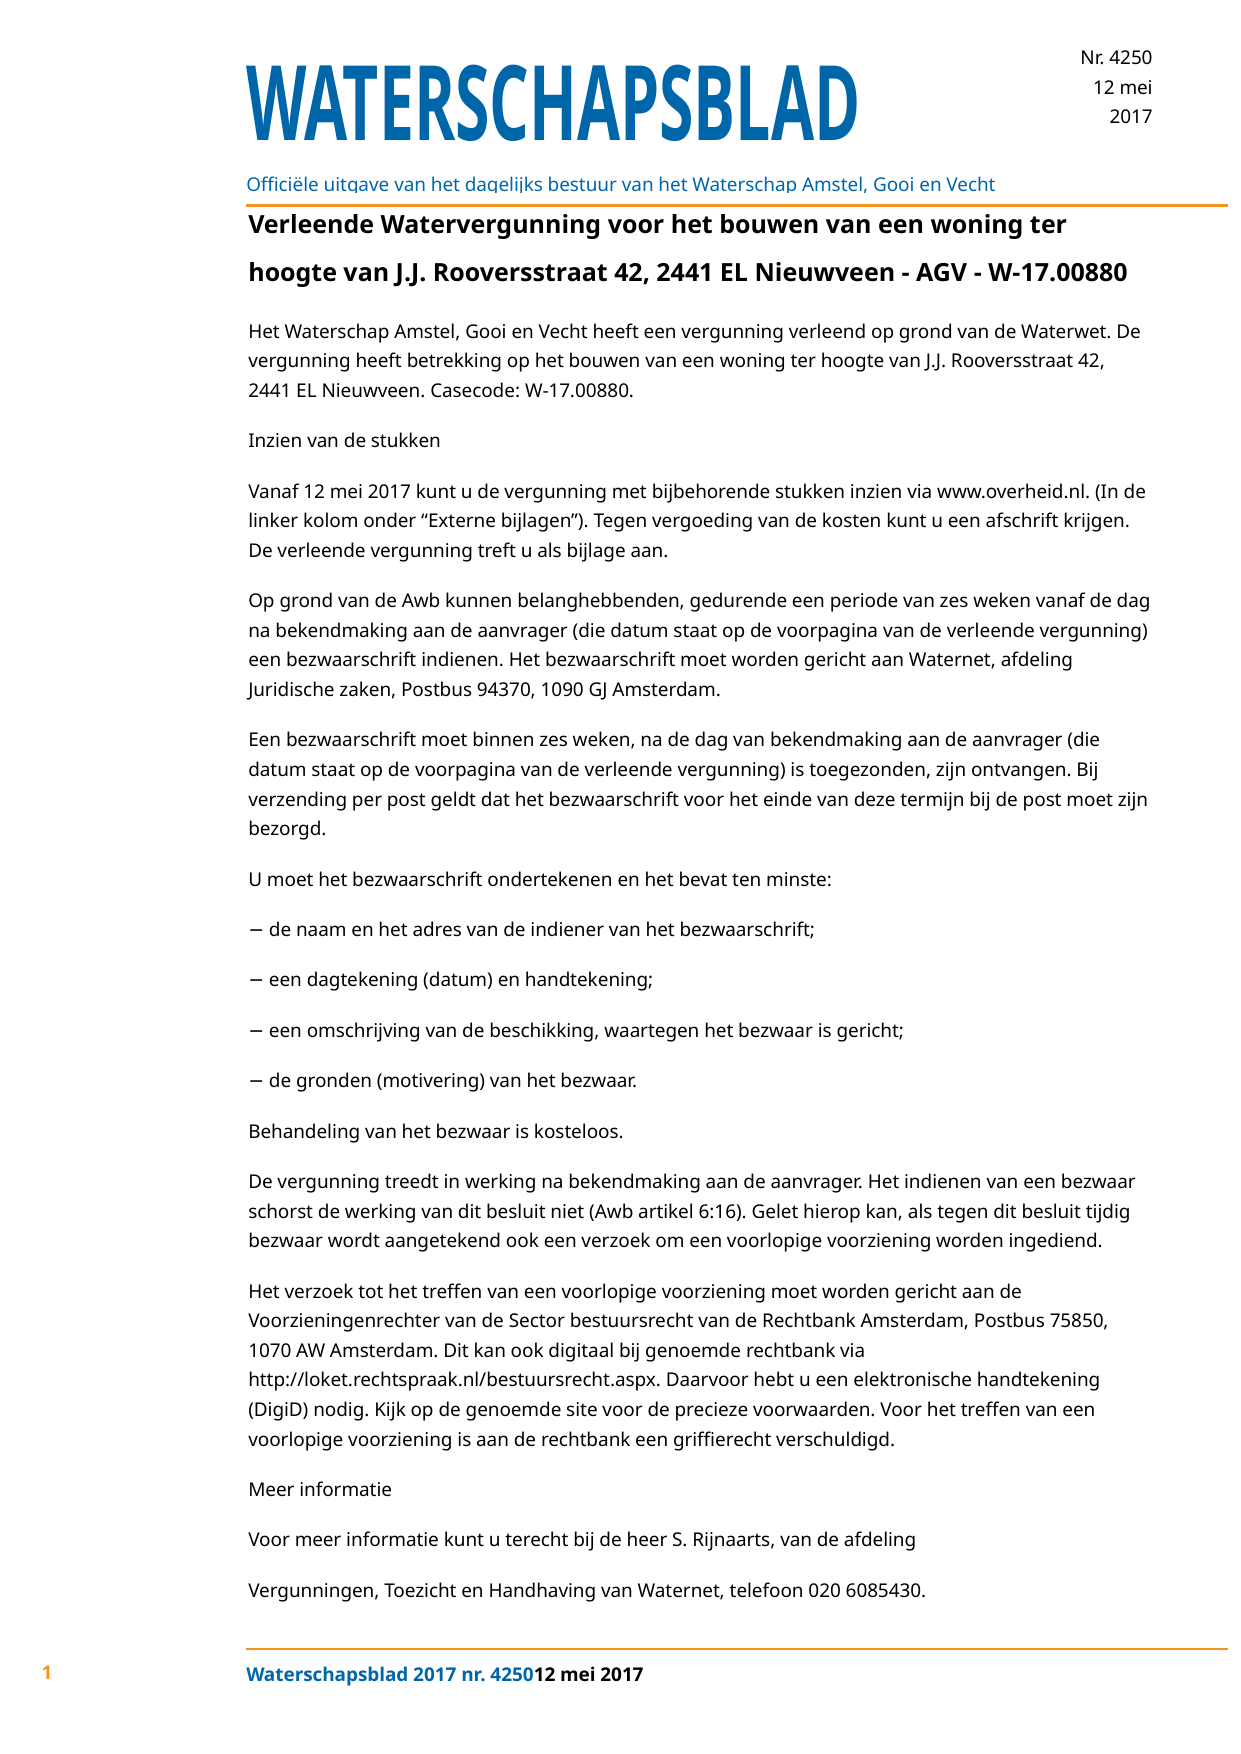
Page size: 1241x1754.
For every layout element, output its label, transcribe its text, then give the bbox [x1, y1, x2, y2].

text Vanaf 12 mei 2017 kunt u de vergunning met bijbehorende stukken inzien via www.overheid.nl. (In de linker kolom onder “Externe bijlagen”). Tegen vergoeding van de kosten kunt u een afschrift krijgen. De verleende vergunning treft u als bijlage aan. [248, 478, 1152, 563]
text Vergunningen, Toezicht en Handhaving van Waternet, telefoon 020 6085430. [248, 1577, 1152, 1603]
text Het Waterschap Amstel, Gooi en Vecht heeft een vergunning verleend op grond van de Waterwet. De vergunning heeft betrekking op het bouwen van een woning ter hoogte van J.J. Rooversstraat 42, 2441 EL Nieuwveen. Casecode: W-17.00880. [248, 318, 1152, 403]
text Inzien van de stukken [248, 427, 1152, 453]
text Op grond van de Awb kunnen belanghebbenden, gedurende een periode van zes weken vanaf de dag na bekendmaking aan de aanvrager (die datum staat op de voorpagina van de verleende vergunning) een bezwaarschrift indienen. Het bezwaarschrift moet worden gericht aan Waternet, afdeling Juridische zaken, Postbus 94370, 1090 GJ Amsterdam. [248, 587, 1152, 702]
text Voor meer informatie kunt u terecht bij de heer S. Rijnaarts, van de afdeling [248, 1527, 1152, 1552]
text − een dagtekening (datum) en handtekening; [248, 967, 1152, 992]
text Behandeling van het bezwaar is kosteloos. [248, 1118, 1152, 1144]
text U moet het bezwaarschrift ondertekenen en het bevat ten minste: [248, 866, 1152, 892]
text Het verzoek tot het treffen van een voorlopige voorziening moet worden gericht aan de Voorzieningenrechter van de Sector bestuursrecht van de Rechtbank Amsterdam, Postbus 75850, 1070 AW Amsterdam. Dit kan ook digitaal bij genoemde rechtbank via http://loket.rechtspraak.nl/bestuursrecht.aspx. Daarvoor hebt u een elektronische handtekening (DigiD) nodig. Kijk op de genoemde site voor de precieze voorwaarden. Voor het treffen van een voorlopige voorziening is aan de rechtbank een griffierecht verschuldigd. [248, 1278, 1152, 1452]
text Een bezwaarschrift moet binnen zes weken, na de dag van bekendmaking aan de aanvrager (die datum staat op de voorpagina van de verleende vergunning) is toegezonden, zijn ontvangen. Bij verzending per post geldt dat het bezwaarschrift voor het einde van deze termijn bij de post moet zijn bezorgd. [248, 727, 1152, 841]
text Meer informatie [248, 1476, 1152, 1502]
text − de naam en het adres van de indiener van het bezwaarschrift; [248, 916, 1152, 942]
text − de gronden (motivering) van het bezwaar. [248, 1067, 1152, 1093]
text Verleende Watervergunning voor het bouwen van een woning ter hoogte van J.J. Rooversstraat 42, 2441 EL Nieuwveen - AGV - W-17.00880 [248, 207, 1152, 288]
picture [41, 47, 231, 172]
text − een omschrijving van de beschikking, waartegen het bezwaar is gericht; [248, 1017, 1152, 1043]
text De vergunning treedt in werking na bekendmaking aan de aanvrager. Het indienen van een bezwaar schorst de werking van dit besluit niet (Awb artikel 6:16). Gelet hierop kan, als tegen dit besluit tijdig bezwaar wordt aangetekend ook een verzoek om een voorlopige voorziening worden ingediend. [248, 1168, 1152, 1253]
